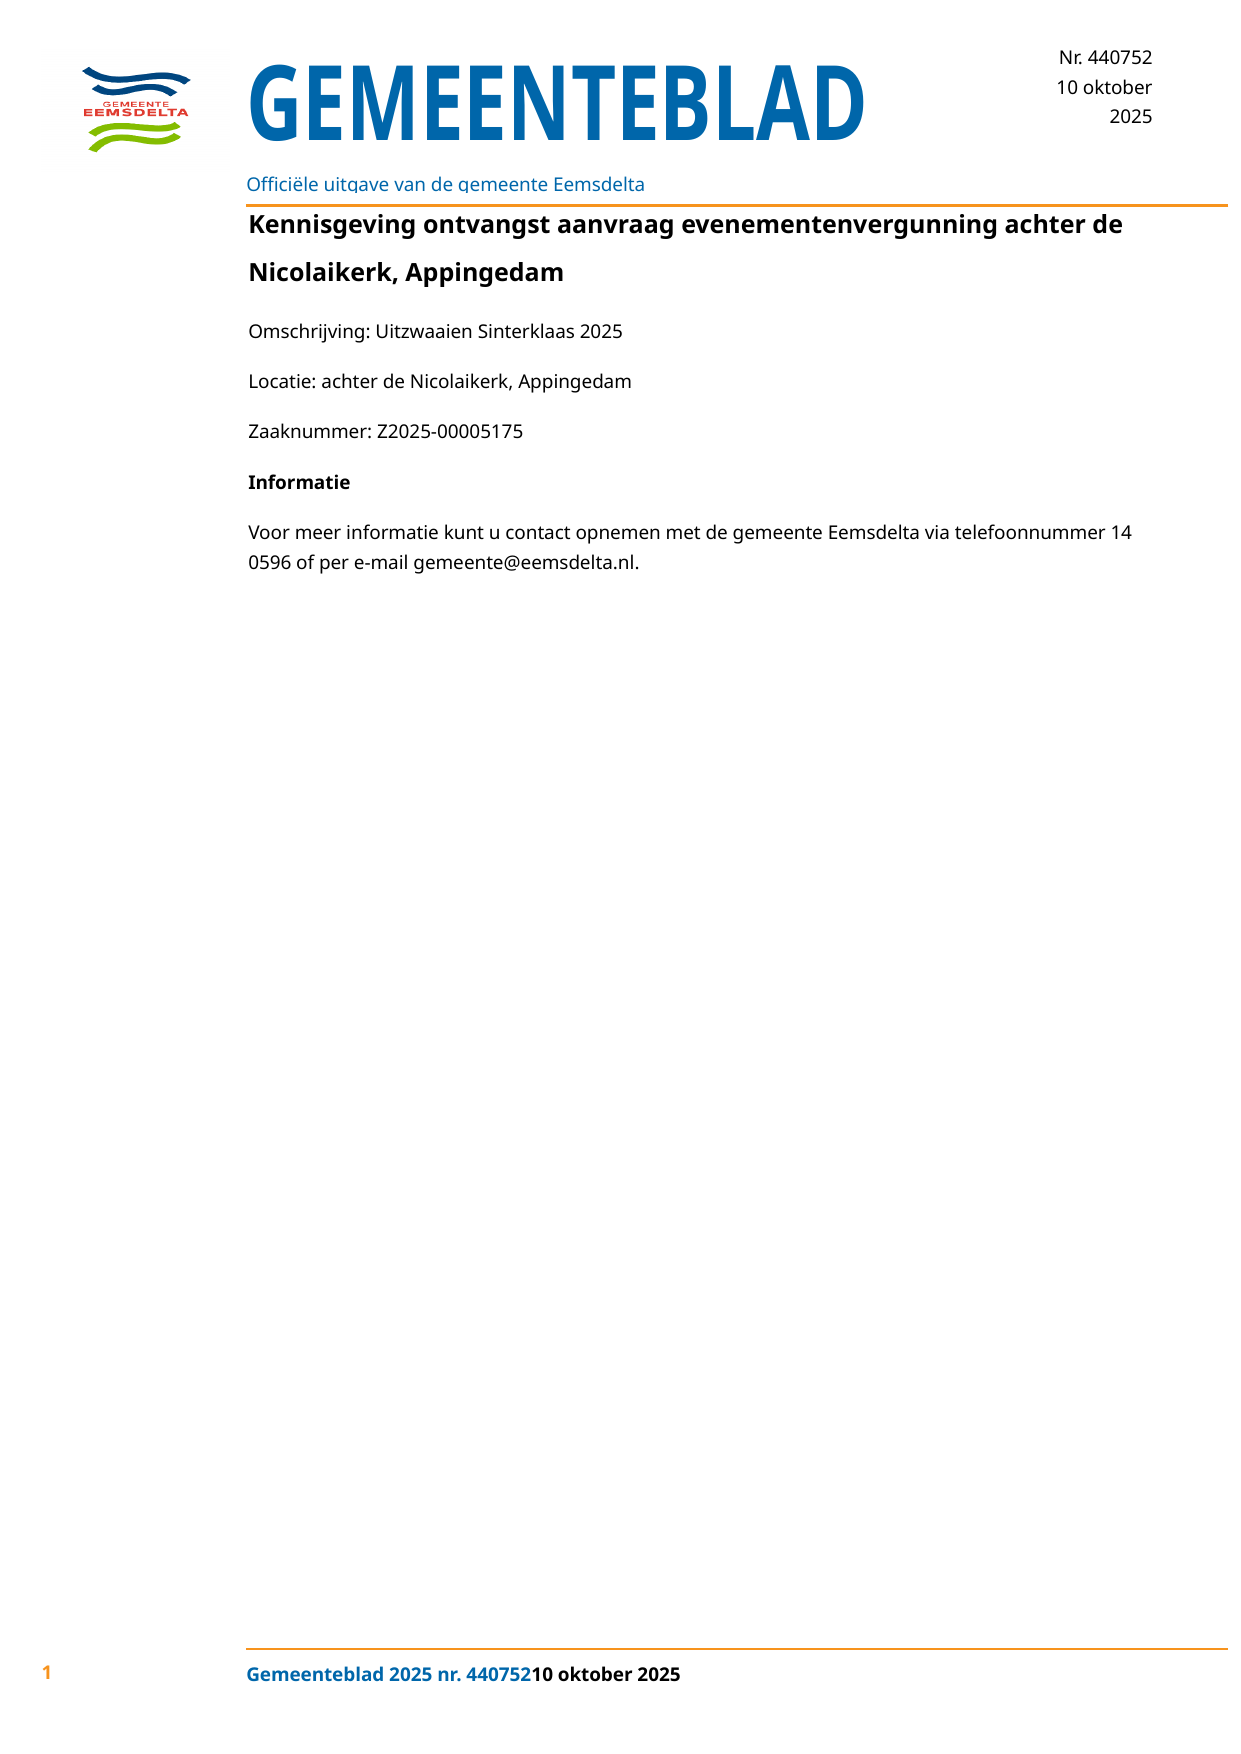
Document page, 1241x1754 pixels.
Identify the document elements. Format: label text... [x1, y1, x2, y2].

text Informatie [248, 469, 1152, 495]
text Locatie: achter de Nicolaikerk, Appingedam [248, 368, 1152, 394]
picture [41, 47, 231, 172]
text Voor meer informatie kunt u contact opnemen met de gemeente Eemsdelta via telefoonnummer 14 0596 of per e-mail gemeente@eemsdelta.nl. [248, 519, 1152, 575]
text Omschrijving: Uitzwaaien Sinterklaas 2025 [248, 318, 1152, 344]
text Zaaknummer: Z2025-00005175 [248, 419, 1152, 444]
text Kennisgeving ontvangst aanvraag evenementenvergunning achter de Nicolaikerk, Appingedam [248, 207, 1152, 288]
